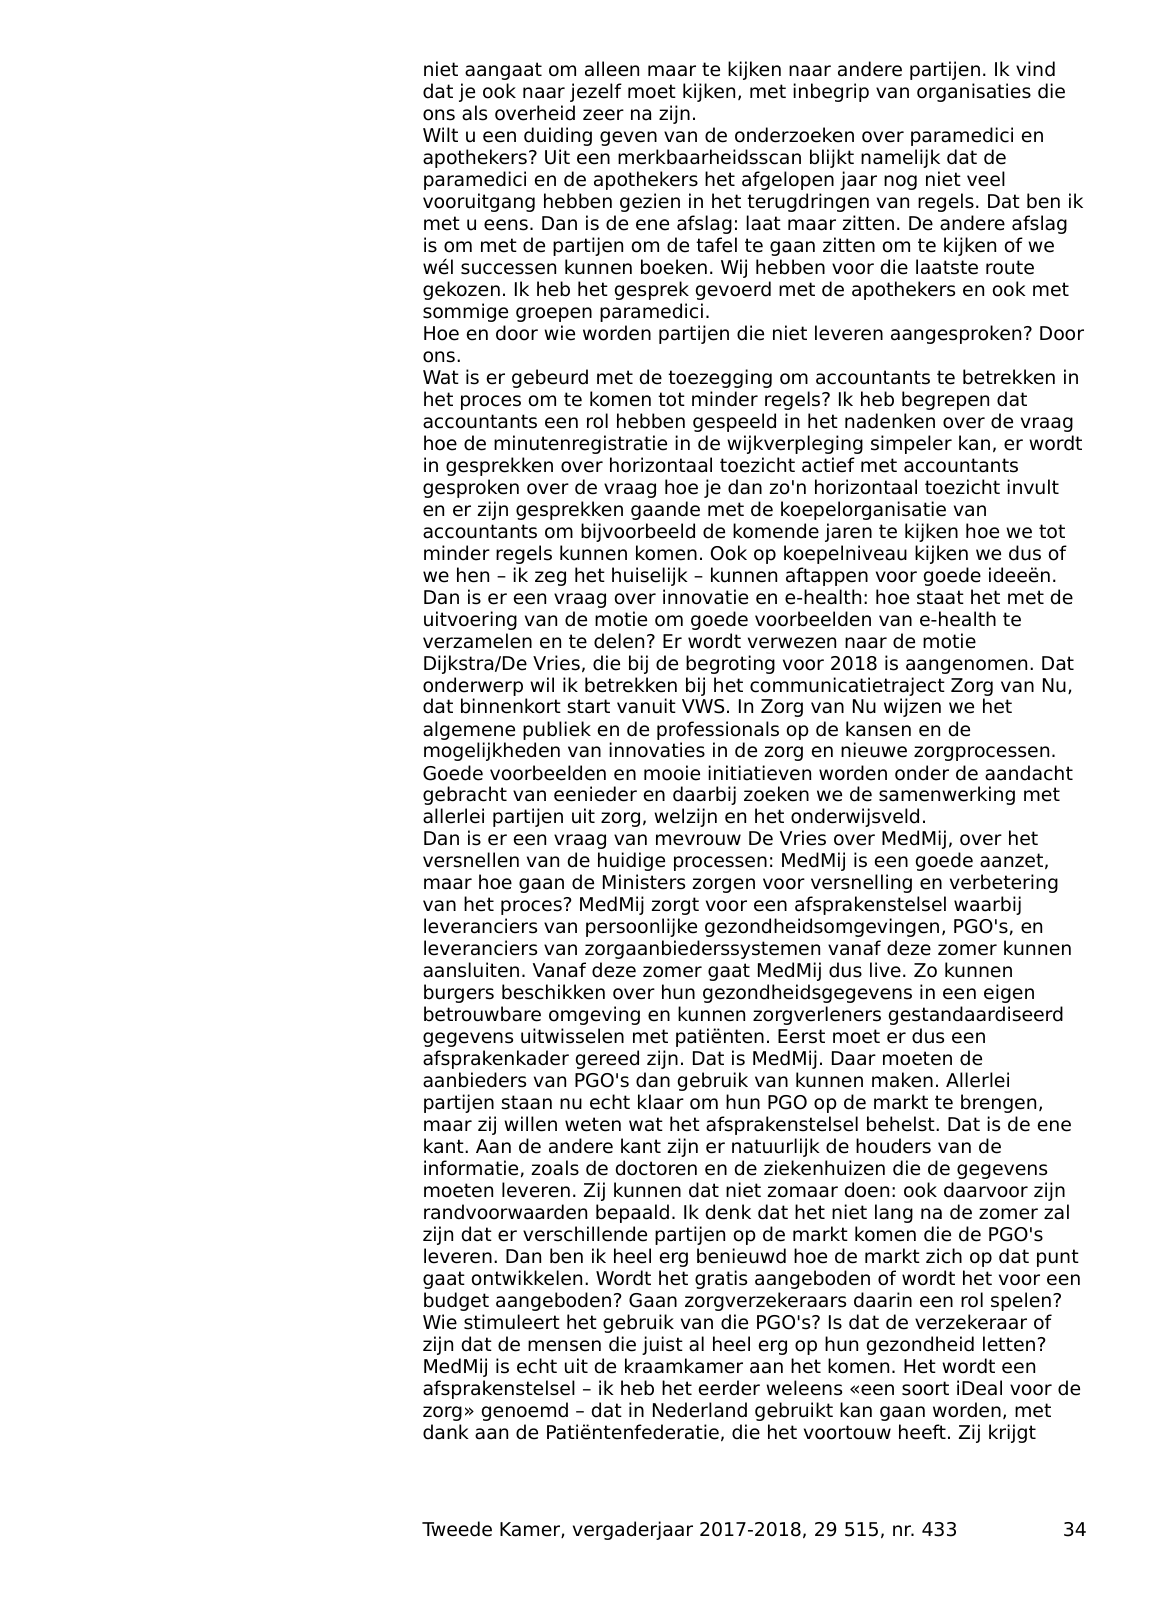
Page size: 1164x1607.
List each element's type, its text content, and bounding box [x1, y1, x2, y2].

text Dan is er een vraag over innovatie en e-health: hoe staat het met de uitvoering van de motie om goede voorbeelden van e-health te verzamelen en te delen? Er wordt verwezen naar de motie Dijkstra/De Vries, die bij de begroting voor 2018 is aangenomen. Dat onderwerp wil ik betrekken bij het communicatietraject Zorg van Nu, dat binnenkort start vanuit VWS. In Zorg van Nu wijzen we het algemene publiek en de professionals op de kansen en de mogelijkheden van innovaties in de zorg en nieuwe zorgprocessen. Goede voorbeelden en mooie initiatieven worden onder de aandacht gebracht van eenieder en daarbij zoeken we de samenwerking met allerlei partijen uit zorg, welzijn en het onderwijsveld. [422, 587, 1087, 828]
text Dan is er een vraag van mevrouw De Vries over MedMij, over het versnellen van de huidige processen: MedMij is een goede aanzet, maar hoe gaan de Ministers zorgen voor versnelling en verbetering van het proces? MedMij zorgt voor een afsprakenstelsel waarbij leveranciers van persoonlijke gezondheidsomgevingen, PGO's, en leveranciers van zorgaanbiederssystemen vanaf deze zomer kunnen aansluiten. Vanaf deze zomer gaat MedMij dus live. Zo kunnen burgers beschikken over hun gezondheidsgegevens in een eigen betrouwbare omgeving en kunnen zorgverleners gestandaardiseerd gegevens uitwisselen met patiënten. Eerst moet er dus een afsprakenkader gereed zijn. Dat is MedMij. Daar moeten de aanbieders van PGO's dan gebruik van kunnen maken. Allerlei partijen staan nu echt klaar om hun PGO op de markt te brengen, maar zij willen weten wat het afsprakenstelsel behelst. Dat is de ene kant. Aan de andere kant zijn er natuurlijk de houders van de informatie, zoals de doctoren en de ziekenhuizen die de gegevens moeten leveren. Zij kunnen dat niet zomaar doen: ook daarvoor zijn randvoorwaarden bepaald. Ik denk dat het niet lang na de zomer zal zijn dat er verschillende partijen op de markt komen die de PGO's leveren. Dan ben ik heel erg benieuwd hoe de markt zich op dat punt gaat ontwikkelen. Wordt het gratis aangeboden of wordt het voor een budget aangeboden? Gaan zorgverzekeraars daarin een rol spelen? Wie stimuleert het gebruik van die PGO's? Is dat de verzekeraar of zijn dat de mensen die juist al heel erg op hun gezondheid letten? MedMij is echt uit de kraamkamer aan het komen. Het wordt een afsprakenstelsel – ik heb het eerder weleens «een soort iDeal voor de zorg» genoemd – dat in Nederland gebruikt kan gaan worden, met dank aan de Patiëntenfederatie, die het voortouw heeft. Zij krijgt [422, 828, 1087, 1444]
text Wilt u een duiding geven van de onderzoeken over paramedici en apothekers? Uit een merkbaarheidsscan blijkt namelijk dat de paramedici en de apothekers het afgelopen jaar nog niet veel vooruitgang hebben gezien in het terugdringen van regels. Dat ben ik met u eens. Dan is de ene afslag: laat maar zitten. De andere afslag is om met de partijen om de tafel te gaan zitten om te kijken of we wél successen kunnen boeken. Wij hebben voor die laatste route gekozen. Ik heb het gesprek gevoerd met de apothekers en ook met sommige groepen paramedici. [422, 125, 1087, 323]
text Hoe en door wie worden partijen die niet leveren aangesproken? Door ons. [422, 323, 1087, 367]
text niet aangaat om alleen maar te kijken naar andere partijen. Ik vind dat je ook naar jezelf moet kijken, met inbegrip van organisaties die ons als overheid zeer na zijn. [422, 59, 1087, 125]
text Wat is er gebeurd met de toezegging om accountants te betrekken in het proces om te komen tot minder regels? Ik heb begrepen dat accountants een rol hebben gespeeld in het nadenken over de vraag hoe de minutenregistratie in de wijkverpleging simpeler kan, er wordt in gesprekken over horizontaal toezicht actief met accountants gesproken over de vraag hoe je dan zo'n horizontaal toezicht invult en er zijn gesprekken gaande met de koepelorganisatie van accountants om bijvoorbeeld de komende jaren te kijken hoe we tot minder regels kunnen komen. Ook op koepelniveau kijken we dus of we hen – ik zeg het huiselijk – kunnen aftappen voor goede ideeën. [422, 367, 1087, 587]
